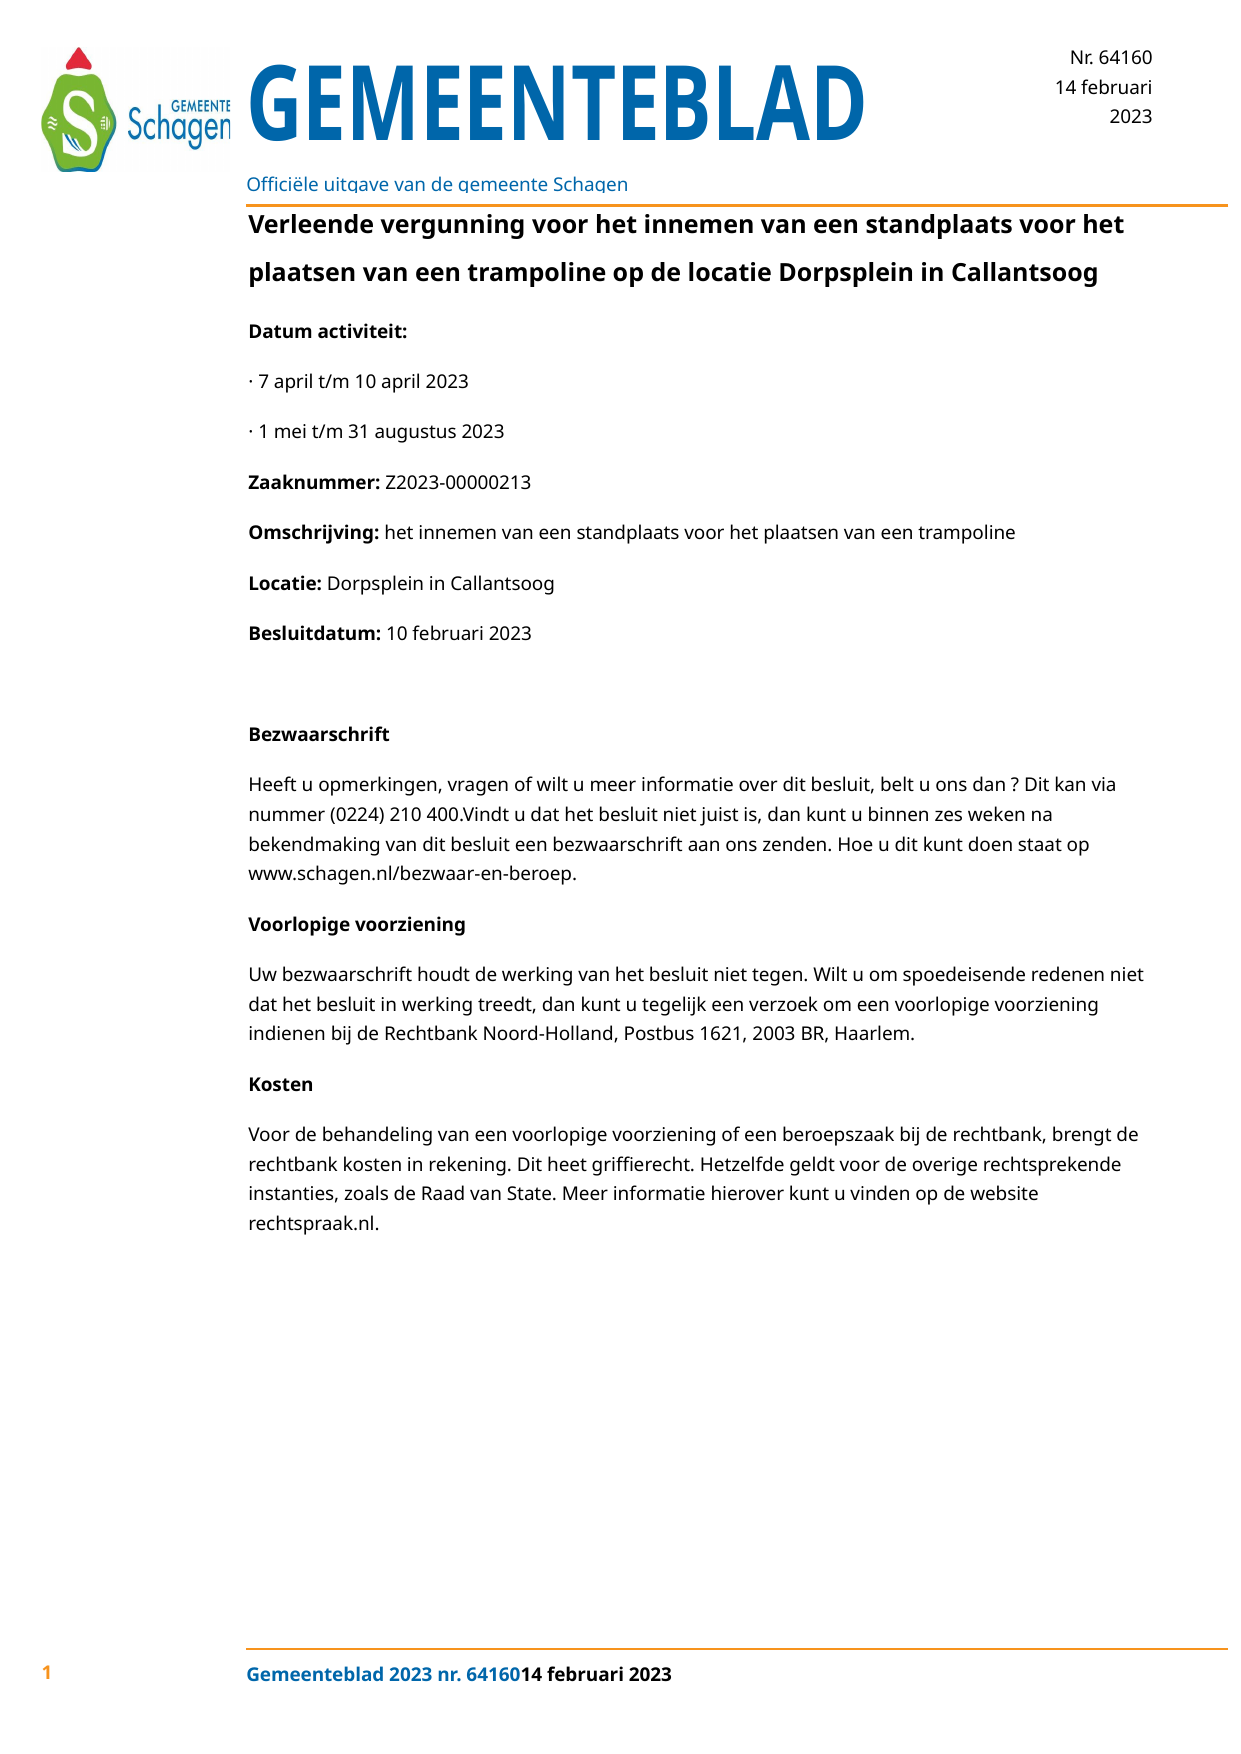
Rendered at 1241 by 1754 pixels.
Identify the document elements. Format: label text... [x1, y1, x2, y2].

text Locatie: Dorpsplein in Callantsoog [248, 570, 1152, 596]
text Besluitdatum: 10 februari 2023 [248, 620, 1152, 646]
text Kosten [248, 1071, 1152, 1097]
text Bezwaarschrift [248, 721, 1152, 747]
text · 1 mei t/m 31 augustus 2023 [248, 419, 1152, 444]
text Uw bezwaarschrift houdt de werking van het besluit niet tegen. Wilt u om spoedeisende redenen niet dat het besluit in werking treedt, dan kunt u tegelijk een verzoek om een voorlopige voorziening indienen bij de Rechtbank Noord-Holland, Postbus 1621, 2003 BR, Haarlem. [248, 961, 1152, 1046]
text Zaaknummer: Z2023-00000213 [248, 469, 1152, 495]
picture [41, 47, 231, 172]
text · 7 april t/m 10 april 2023 [248, 368, 1152, 394]
text Verleende vergunning voor het innemen van een standplaats voor het plaatsen van een trampoline op de locatie Dorpsplein in Callantsoog [248, 207, 1152, 288]
text Voor de behandeling van een voorlopige voorziening of een beroepszaak bij de rechtbank, brengt de rechtbank kosten in rekening. Dit heet griffierecht. Hetzelfde geldt voor de overige rechtsprekende instanties, zoals de Raad van State. Meer informatie hierover kunt u vinden op de website rechtspraak.nl. [248, 1121, 1152, 1236]
text Datum activiteit: [248, 318, 1152, 344]
text Voorlopige voorziening [248, 911, 1152, 937]
text Heeft u opmerkingen, vragen of wilt u meer informatie over dit besluit, belt u ons dan ? Dit kan via nummer (0224) 210 400.Vindt u dat het besluit niet juist is, dan kunt u binnen zes weken na bekendmaking van dit besluit een bezwaarschrift aan ons zenden. Hoe u dit kunt doen staat op www.schagen.nl/bezwaar-en-beroep. [248, 772, 1152, 886]
text Omschrijving: het innemen van een standplaats voor het plaatsen van een trampoline [248, 519, 1152, 545]
